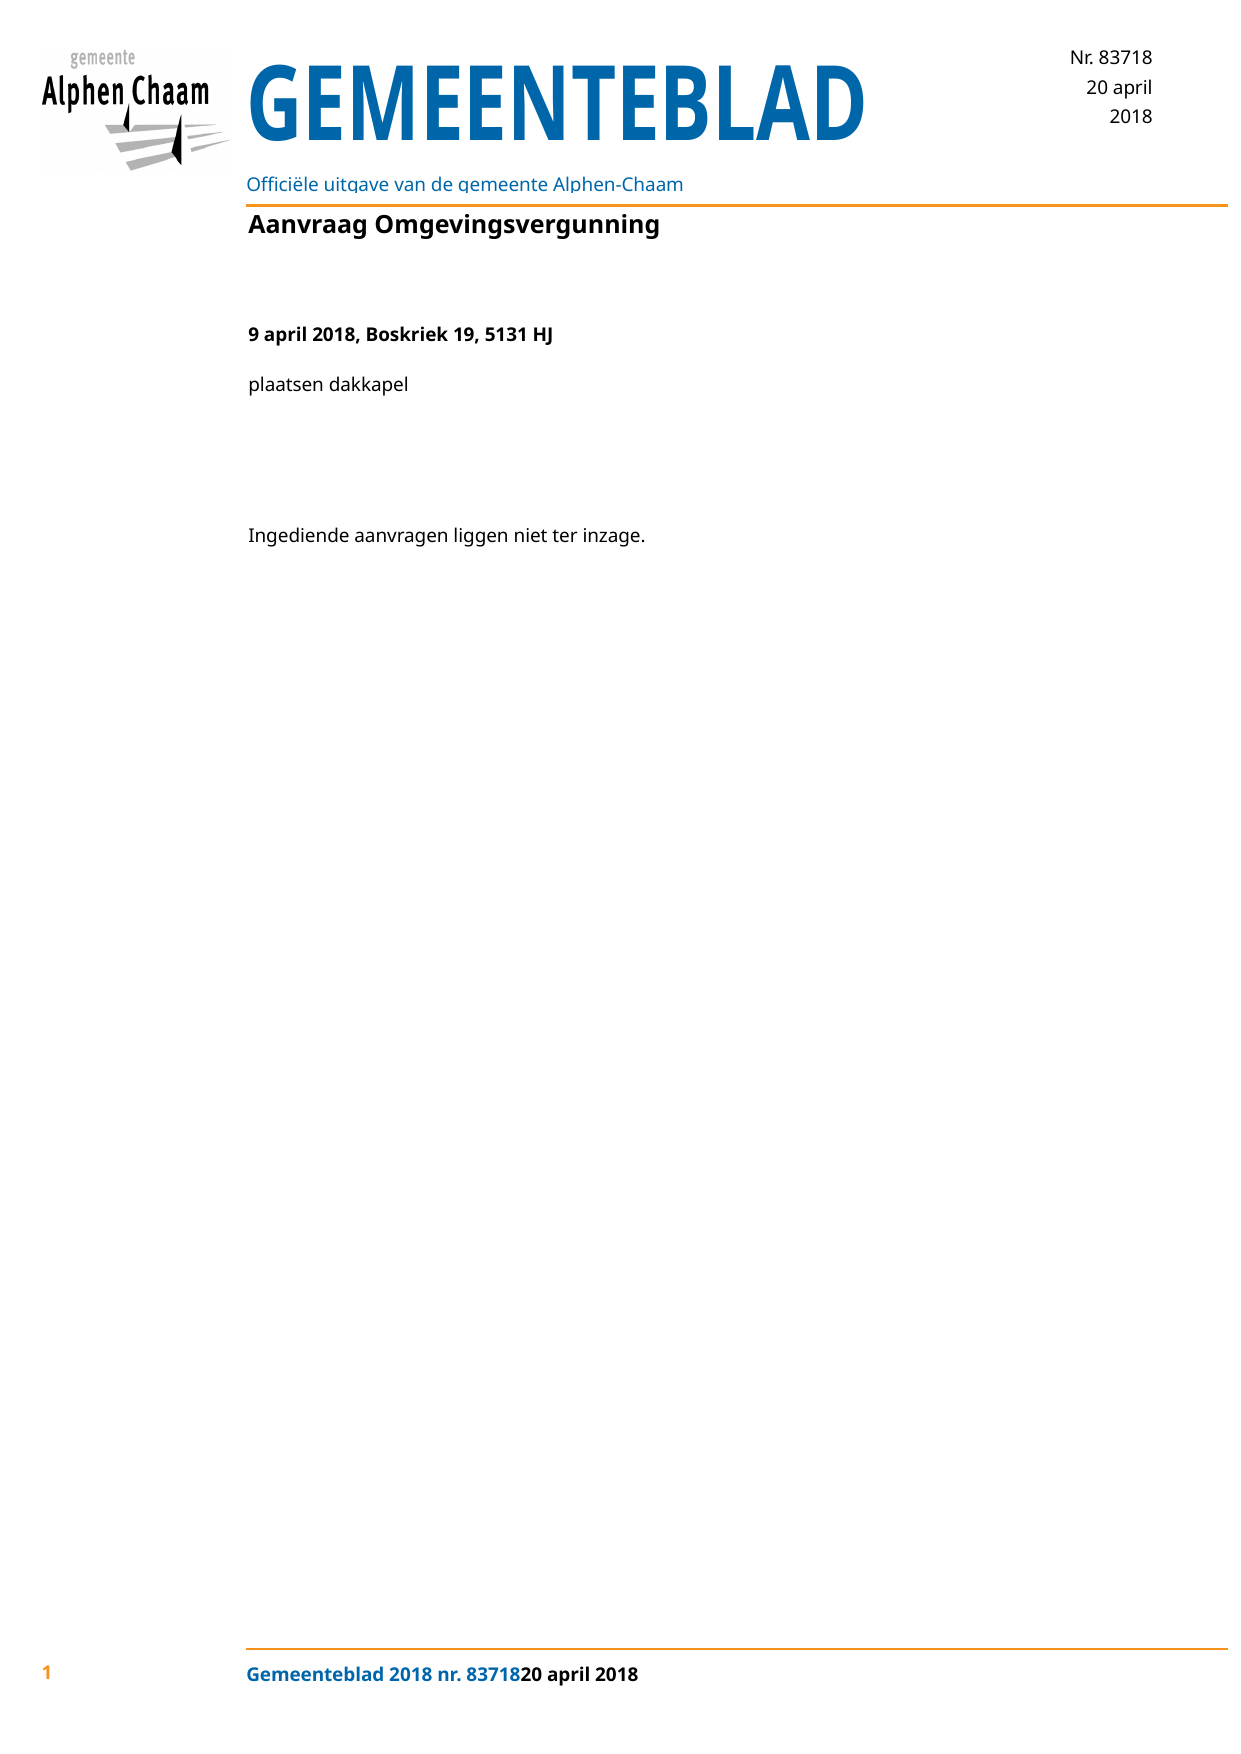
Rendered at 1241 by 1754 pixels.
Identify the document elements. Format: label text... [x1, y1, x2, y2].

picture [41, 47, 231, 172]
text plaatsen dakkapel [248, 371, 1152, 397]
text Ingediende aanvragen liggen niet ter inzage. [248, 522, 1152, 548]
text 9 april 2018, Boskriek 19, 5131 HJ [248, 321, 1152, 346]
text Aanvraag Omgevingsvergunning [248, 207, 1152, 241]
